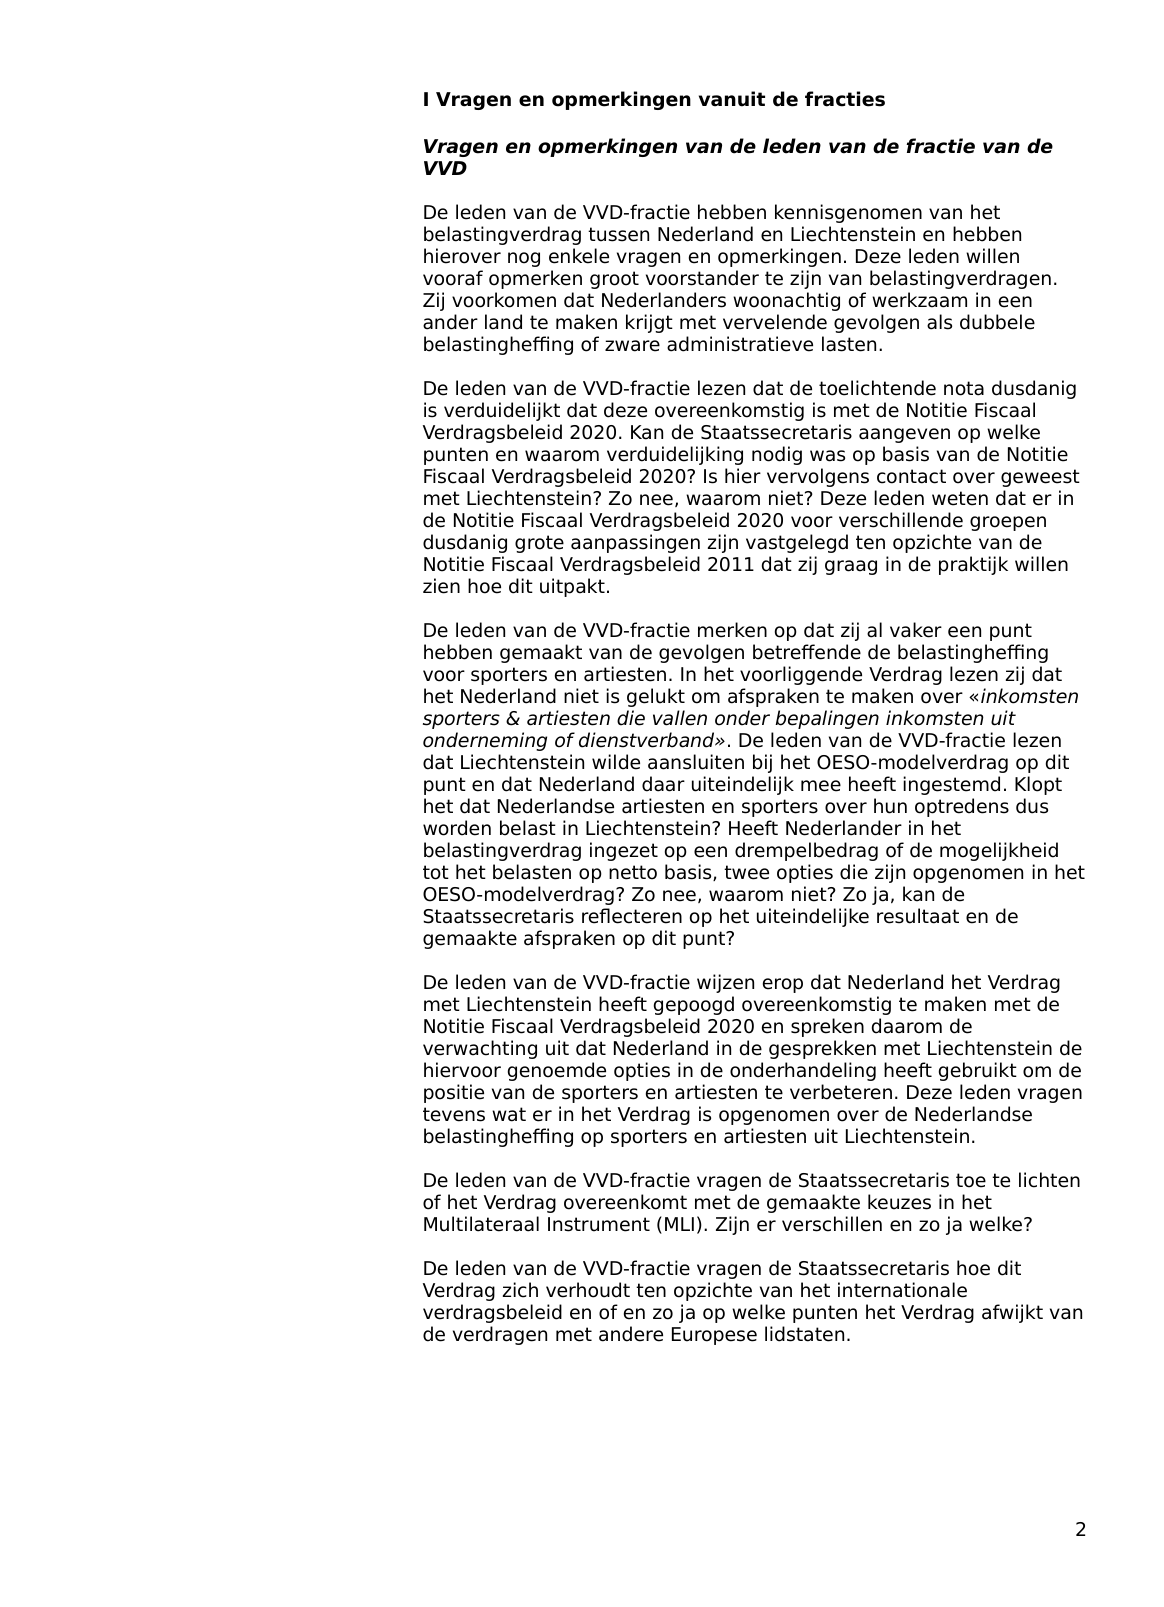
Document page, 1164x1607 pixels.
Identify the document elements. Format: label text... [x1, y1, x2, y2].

text De leden van de VVD-fractie vragen de Staatssecretaris toe te lichten of het Verdrag overeenkomt met de gemaakte keuzes in het Multilateraal Instrument (MLI). Zijn er verschillen en zo ja welke? [422, 1170, 1087, 1236]
subtitle Vragen en opmerkingen van de leden van de fractie van de VVD [422, 136, 1087, 180]
text De leden van de VVD-fractie vragen de Staatssecretaris hoe dit Verdrag zich verhoudt ten opzichte van het internationale verdragsbeleid en of en zo ja op welke punten het Verdrag afwijkt van de verdragen met andere Europese lidstaten. [422, 1258, 1087, 1346]
text De leden van de VVD-fractie wijzen erop dat Nederland het Verdrag met Liechtenstein heeft gepoogd overeenkomstig te maken met de Notitie Fiscaal Verdragsbeleid 2020 en spreken daarom de verwachting uit dat Nederland in de gesprekken met Liechtenstein de hiervoor genoemde opties in de onderhandeling heeft gebruikt om de positie van de sporters en artiesten te verbeteren. Deze leden vragen tevens wat er in het Verdrag is opgenomen over de Nederlandse belastingheffing op sporters en artiesten uit Liechtenstein. [422, 972, 1087, 1148]
subtitle I Vragen en opmerkingen vanuit de fracties [422, 89, 1087, 111]
text De leden van de VVD-fractie hebben kennisgenomen van het belastingverdrag tussen Nederland en Liechtenstein en hebben hierover nog enkele vragen en opmerkingen. Deze leden willen vooraf opmerken groot voorstander te zijn van belastingverdragen. Zij voorkomen dat Nederlanders woonachtig of werkzaam in een ander land te maken krijgt met vervelende gevolgen als dubbele belastingheffing of zware administratieve lasten. [422, 202, 1087, 356]
text De leden van de VVD-fractie lezen dat de toelichtende nota dusdanig is verduidelijkt dat deze overeenkomstig is met de Notitie Fiscaal Verdragsbeleid 2020. Kan de Staatssecretaris aangeven op welke punten en waarom verduidelijking nodig was op basis van de Notitie Fiscaal Verdragsbeleid 2020? Is hier vervolgens contact over geweest met Liechtenstein? Zo nee, waarom niet? Deze leden weten dat er in de Notitie Fiscaal Verdragsbeleid 2020 voor verschillende groepen dusdanig grote aanpassingen zijn vastgelegd ten opzichte van de Notitie Fiscaal Verdragsbeleid 2011 dat zij graag in de praktijk willen zien hoe dit uitpakt. [422, 378, 1087, 598]
text De leden van de VVD-fractie merken op dat zij al vaker een punt hebben gemaakt van de gevolgen betreffende de belastingheffing voor sporters en artiesten. In het voorliggende Verdrag lezen zij dat het Nederland niet is gelukt om afspraken te maken over «inkomsten sporters & artiesten die vallen onder bepalingen inkomsten uit onderneming of dienstverband». De leden van de VVD-fractie lezen dat Liechtenstein wilde aansluiten bij het OESO-modelverdrag op dit punt en dat Nederland daar uiteindelijk mee heeft ingestemd. Klopt het dat Nederlandse artiesten en sporters over hun optredens dus worden belast in Liechtenstein? Heeft Nederlander in het belastingverdrag ingezet op een drempelbedrag of de mogelijkheid tot het belasten op netto basis, twee opties die zijn opgenomen in het OESO-modelverdrag? Zo nee, waarom niet? Zo ja, kan de Staatssecretaris reflecteren op het uiteindelijke resultaat en de gemaakte afspraken op dit punt? [422, 620, 1087, 950]
